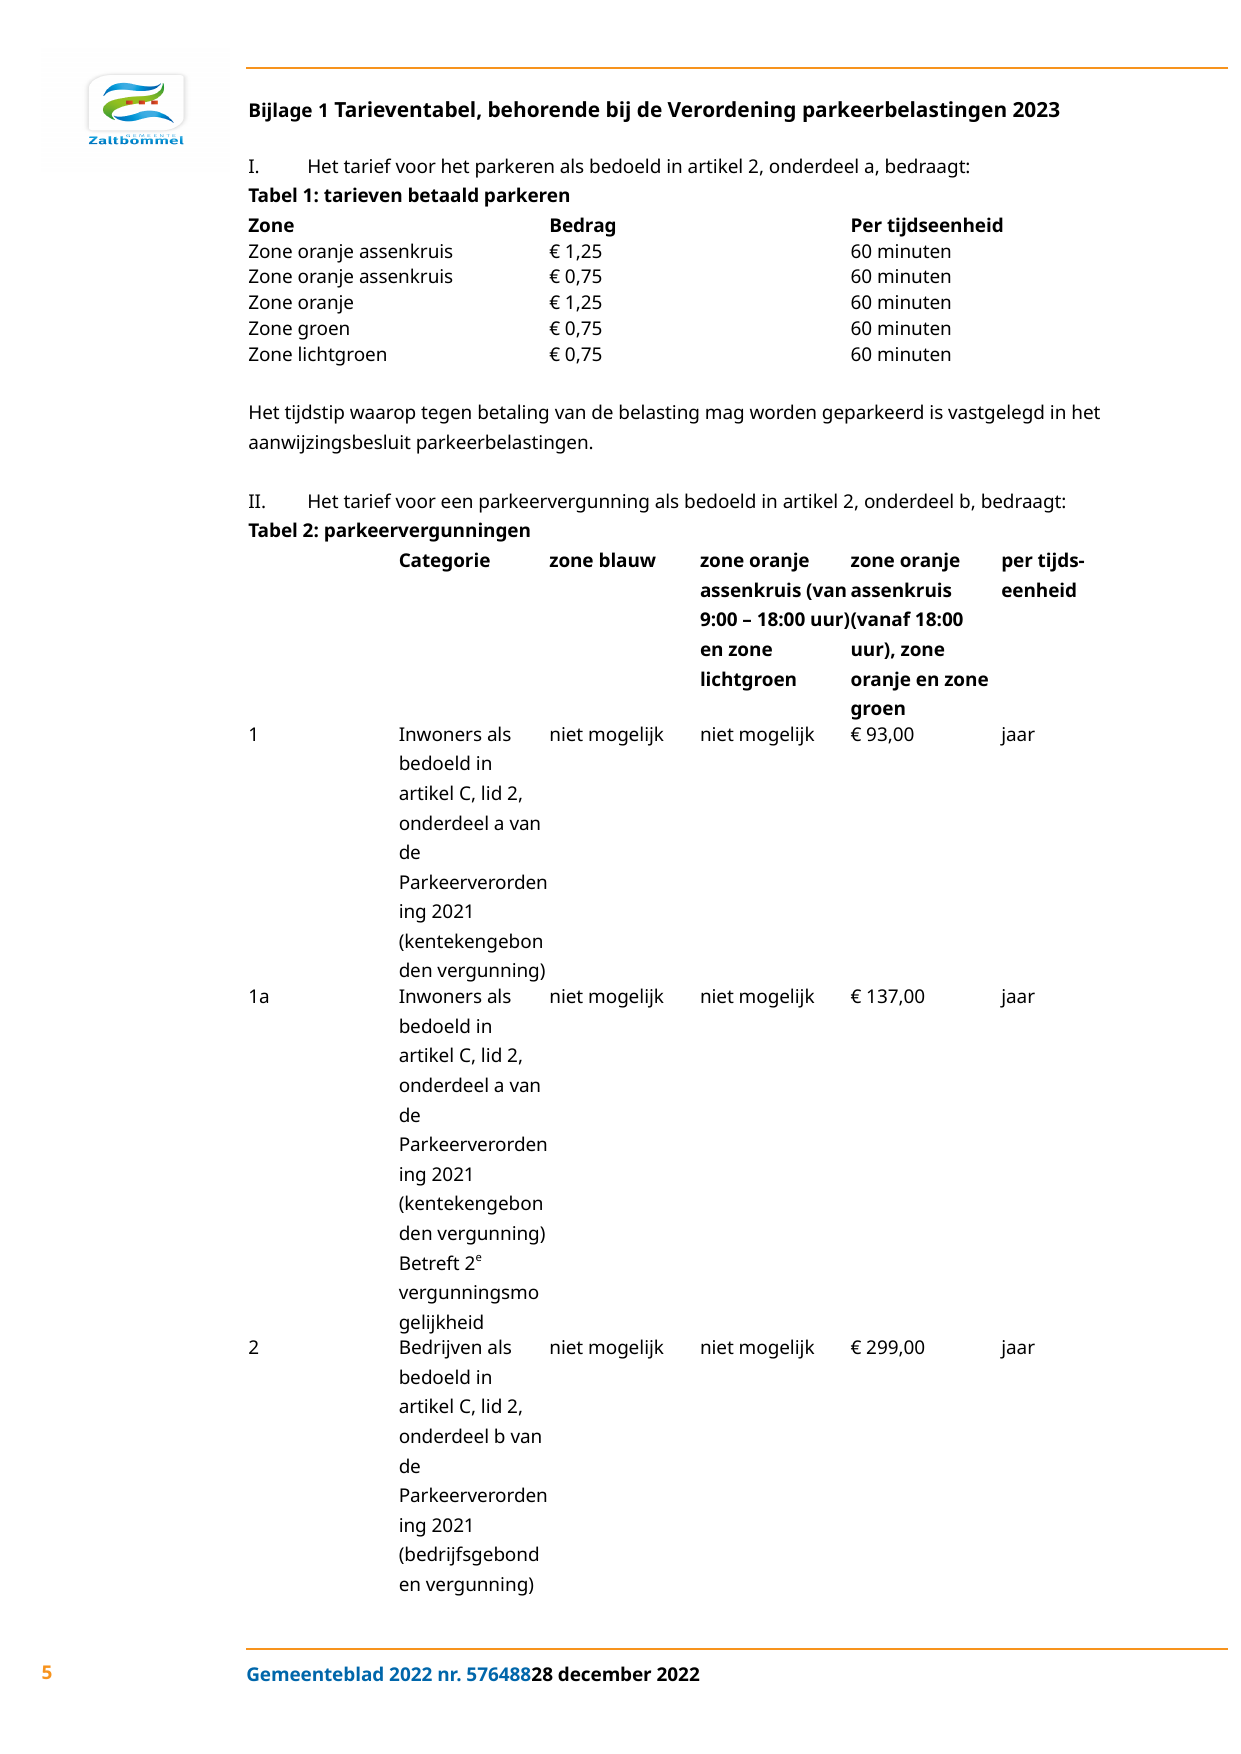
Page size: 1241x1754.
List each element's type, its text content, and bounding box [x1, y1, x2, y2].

table_cell jaar [1001, 721, 1152, 983]
table_cell € 93,00 [850, 721, 1001, 983]
table_cell niet mogelijk [549, 721, 700, 983]
table_cell niet mogelijk [700, 984, 850, 1334]
table_cell 1 [248, 721, 398, 983]
table_header zone oranje assenkruis (van 9:00 – 18:00 uur) en zone lichtgroen [700, 548, 850, 721]
text Bijlage 1 Tarieventabel, behorende bij de Verordening parkeerbelastingen 2023 [248, 95, 1152, 123]
table_cell Zone oranje assenkruis [248, 238, 549, 264]
text Het tijdstip waarop tegen betaling van de belasting mag worden geparkeerd is vastgelegd in het aanwijzingsbesluit parkeerbelastingen. [248, 399, 1152, 455]
table_cell 60 minuten [850, 341, 1152, 367]
table_cell 60 minuten [850, 289, 1152, 315]
table_cell Inwoners als bedoeld in artikel C, lid 2, onderdeel a van de Parkeerverordening 2021 (kentekengebonden vergunning) Betreft 2e vergunningsmogelijkheid [399, 984, 549, 1334]
table_header per tijds-eenheid [1001, 548, 1152, 721]
table_cell € 1,25 [549, 289, 850, 315]
text Tabel 1: tarieven betaald parkeren [248, 182, 1152, 208]
table_header Categorie [399, 548, 549, 721]
table_cell € 1,25 [549, 238, 850, 264]
text Tabel 2: parkeervergunningen [248, 518, 1152, 543]
table_cell 1a [248, 984, 398, 1334]
table_cell niet mogelijk [549, 984, 700, 1334]
table_header Per tijdseenheid [850, 212, 1152, 238]
table_cell € 137,00 [850, 984, 1001, 1334]
list Het tarief voor het parkeren als bedoeld in artikel 2, onderdeel a, bedraagt: [248, 153, 1152, 179]
table_cell jaar [1001, 1335, 1152, 1597]
table_cell € 0,75 [549, 315, 850, 341]
table_cell niet mogelijk [549, 1335, 700, 1597]
table_cell jaar [1001, 984, 1152, 1334]
table_cell € 299,00 [850, 1335, 1001, 1597]
table_cell € 0,75 [549, 341, 850, 367]
table_cell Bedrijven als bedoeld in artikel C, lid 2, onderdeel b van de Parkeerverordening 2021 (bedrijfsgebonden vergunning) [399, 1335, 549, 1597]
table_cell niet mogelijk [700, 721, 850, 983]
table_cell 2 [248, 1335, 398, 1597]
table_cell 60 minuten [850, 264, 1152, 289]
table_header Zone [248, 212, 549, 238]
list Het tarief voor een parkeervergunning als bedoeld in artikel 2, onderdeel b, bedraagt: [248, 488, 1152, 514]
table_cell 60 minuten [850, 315, 1152, 341]
table_cell Zone groen [248, 315, 549, 341]
table_cell Zone oranje assenkruis [248, 264, 549, 289]
table_header Bedrag [549, 212, 850, 238]
table_cell Inwoners als bedoeld in artikel C, lid 2, onderdeel a van de Parkeerverordening 2021 (kentekengebonden vergunning) [399, 721, 549, 983]
table_cell 60 minuten [850, 238, 1152, 264]
table_cell Zone lichtgroen [248, 341, 549, 367]
table_header zone blauw [549, 548, 700, 721]
picture [41, 47, 231, 172]
table_cell Zone oranje [248, 289, 549, 315]
table_header zone oranje assenkruis (vanaf 18:00 uur), zone oranje en zone groen [850, 548, 1001, 721]
table_cell niet mogelijk [700, 1335, 850, 1597]
table_cell € 0,75 [549, 264, 850, 289]
table_header [248, 548, 398, 721]
